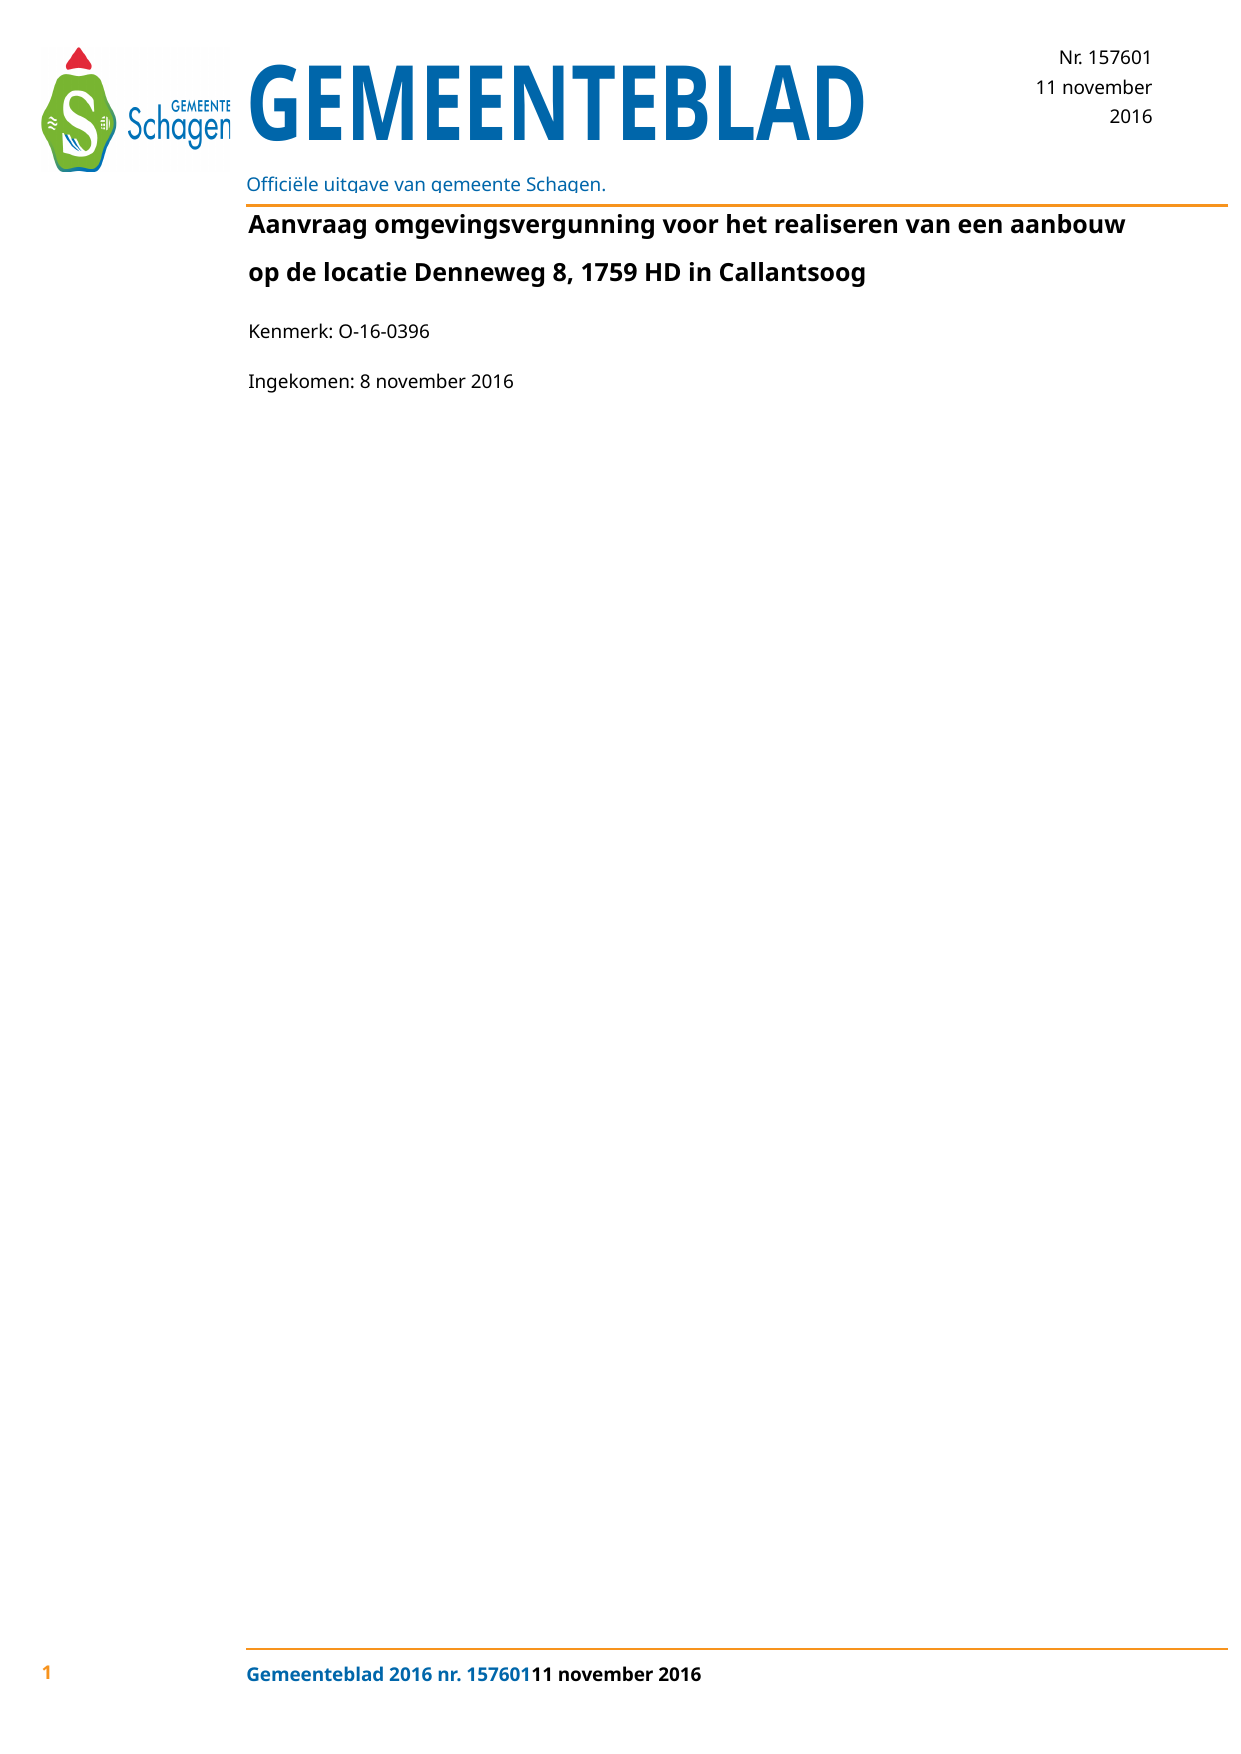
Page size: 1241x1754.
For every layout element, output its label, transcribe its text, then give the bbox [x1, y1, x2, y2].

text Kenmerk: O-16-0396 [248, 318, 1152, 344]
picture [41, 47, 231, 172]
text Aanvraag omgevingsvergunning voor het realiseren van een aanbouw op de locatie Denneweg 8, 1759 HD in Callantsoog [248, 207, 1152, 288]
text Ingekomen: 8 november 2016 [248, 368, 1152, 394]
